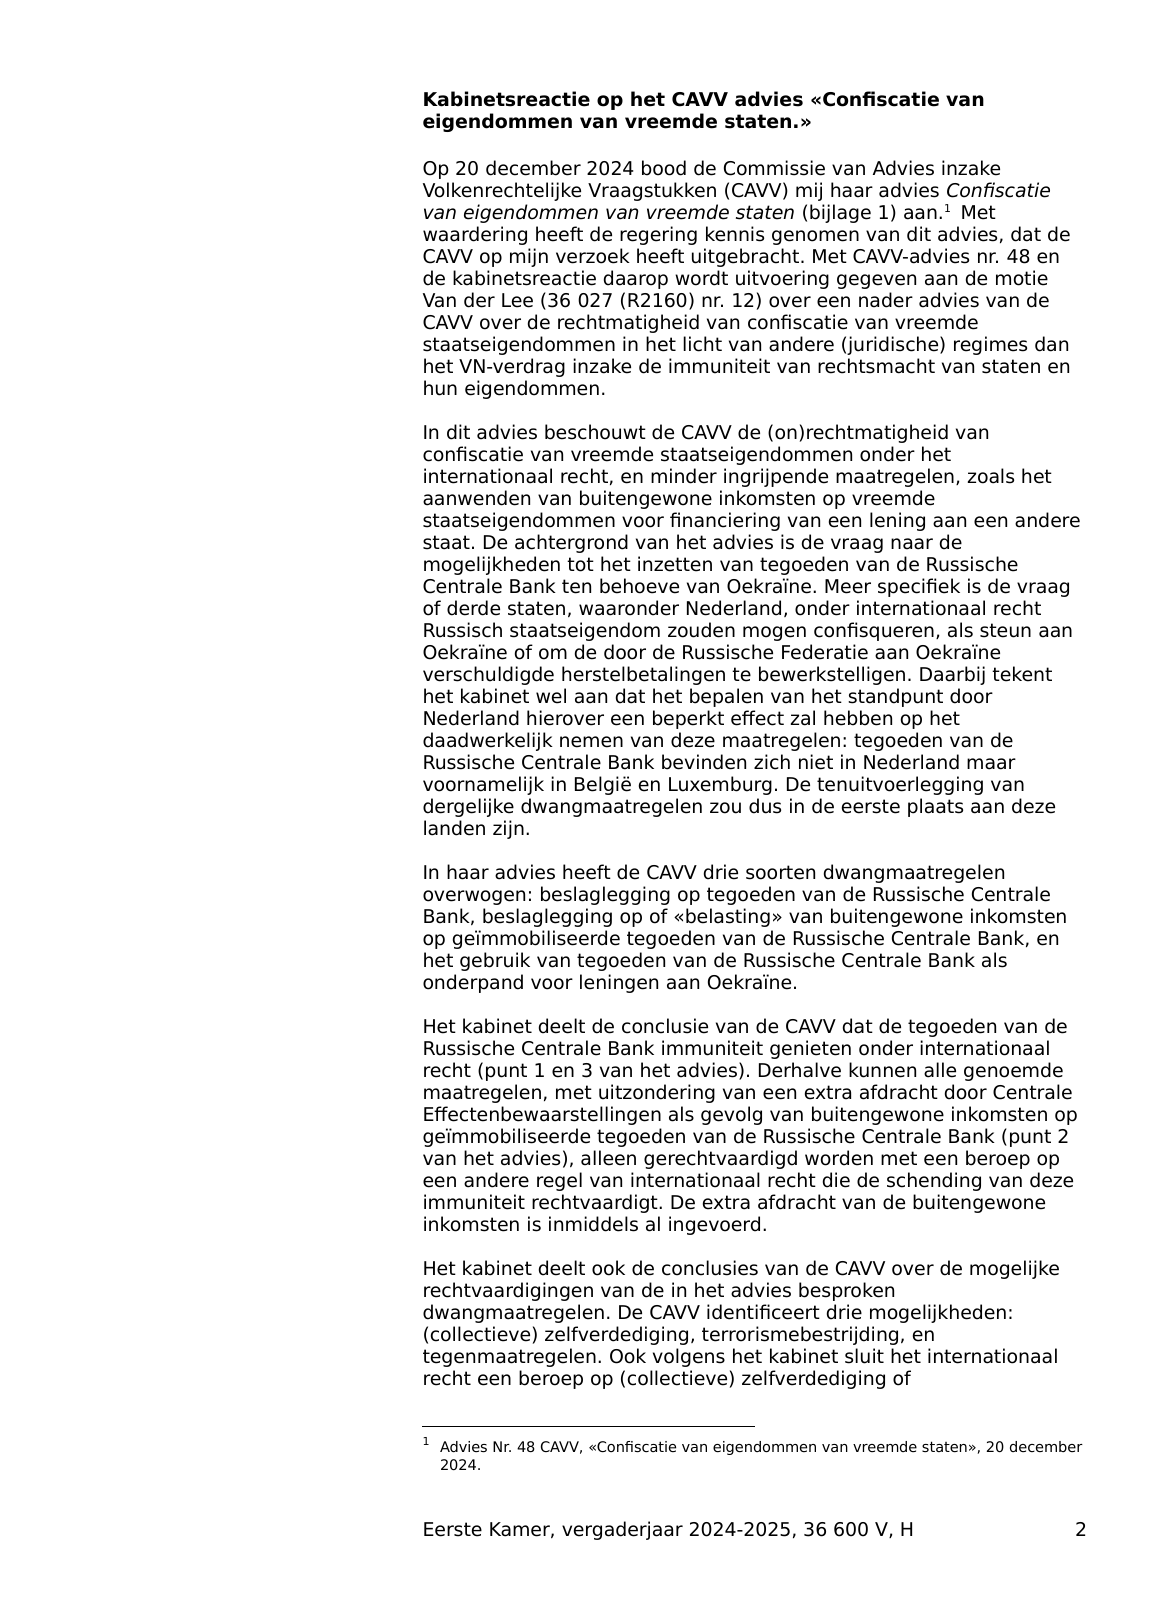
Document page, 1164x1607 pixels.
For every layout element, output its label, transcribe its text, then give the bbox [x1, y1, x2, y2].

text Op 20 december 2024 bood de Commissie van Advies inzake Volkenrechtelijke Vraagstukken (CAVV) mij haar advies Confiscatie van eigendommen van vreemde staten (bijlage 1) aan. Met waardering heeft de regering kennis genomen van dit advies, dat de CAVV op mijn verzoek heeft uitgebracht. Met CAVV-advies nr. 48 en de kabinetsreactie daarop wordt uitvoering gegeven aan de motie Van der Lee (36 027 (R2160) nr. 12) over een nader advies van de CAVV over de rechtmatigheid van confiscatie van vreemde staatseigendommen in het licht van andere (juridische) regimes dan het VN-verdrag inzake de immuniteit van rechtsmacht van staten en hun eigendommen. [422, 158, 1087, 400]
text In haar advies heeft de CAVV drie soorten dwangmaatregelen overwogen: beslaglegging op tegoeden van de Russische Centrale Bank, beslaglegging op of «belasting» van buitengewone inkomsten op geïmmobiliseerde tegoeden van de Russische Centrale Bank, en het gebruik van tegoeden van de Russische Centrale Bank als onderpand voor leningen aan Oekraïne. [422, 862, 1087, 994]
text In dit advies beschouwt de CAVV de (on)rechtmatigheid van confiscatie van vreemde staatseigendommen onder het internationaal recht, en minder ingrijpende maatregelen, zoals het aanwenden van buitengewone inkomsten op vreemde staatseigendommen voor financiering van een lening aan een andere staat. De achtergrond van het advies is de vraag naar de mogelijkheden tot het inzetten van tegoeden van de Russische Centrale Bank ten behoeve van Oekraïne. Meer specifiek is de vraag of derde staten, waaronder Nederland, onder internationaal recht Russisch staatseigendom zouden mogen confisqueren, als steun aan Oekraïne of om de door de Russische Federatie aan Oekraïne verschuldigde herstelbetalingen te bewerkstelligen. Daarbij tekent het kabinet wel aan dat het bepalen van het standpunt door Nederland hierover een beperkt effect zal hebben op het daadwerkelijk nemen van deze maatregelen: tegoeden van de Russische Centrale Bank bevinden zich niet in Nederland maar voornamelijk in België en Luxemburg. De tenuitvoerlegging van dergelijke dwangmaatregelen zou dus in de eerste plaats aan deze landen zijn. [422, 422, 1087, 839]
subtitle Kabinetsreactie op het CAVV advies «Confiscatie van eigendommen van vreemde staten.» [422, 89, 1087, 133]
text Het kabinet deelt de conclusie van de CAVV dat de tegoeden van de Russische Centrale Bank immuniteit genieten onder internationaal recht (punt 1 en 3 van het advies). Derhalve kunnen alle genoemde maatregelen, met uitzondering van een extra afdracht door Centrale Effectenbewaarstellingen als gevolg van buitengewone inkomsten op geïmmobiliseerde tegoeden van de Russische Centrale Bank (punt 2 van het advies), alleen gerechtvaardigd worden met een beroep op een andere regel van internationaal recht die de schending van deze immuniteit rechtvaardigt. De extra afdracht van de buitengewone inkomsten is inmiddels al ingevoerd. [422, 1016, 1087, 1236]
text Advies Nr. 48 CAVV, «Confiscatie van eigendommen van vreemde staten», 20 december 2024. [422, 1435, 1087, 1474]
text Het kabinet deelt ook de conclusies van de CAVV over de mogelijke rechtvaardigingen van de in het advies besproken dwangmaatregelen. De CAVV identificeert drie mogelijkheden: (collectieve) zelfverdediging, terrorismebestrijding, en tegenmaatregelen. Ook volgens het kabinet sluit het internationaal recht een beroep op (collectieve) zelfverdediging of [422, 1258, 1087, 1390]
